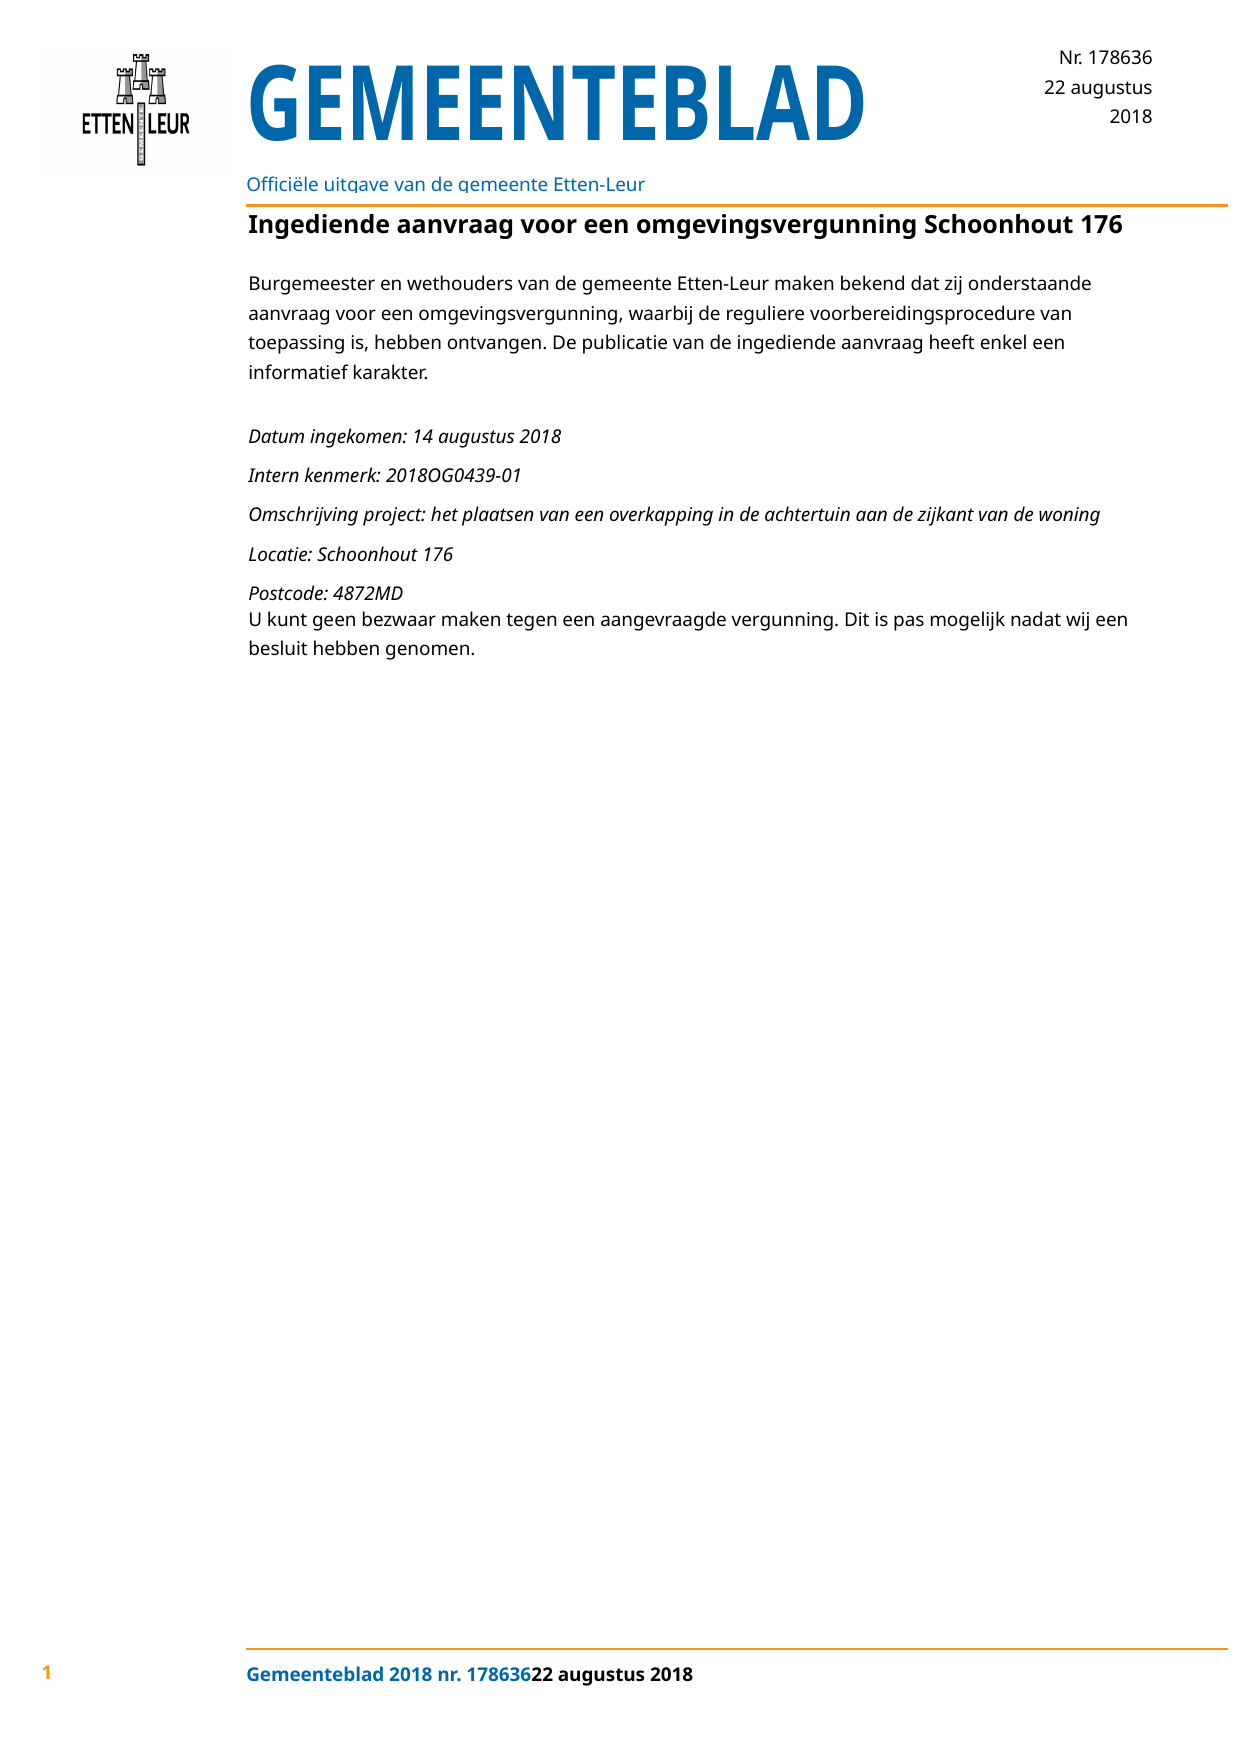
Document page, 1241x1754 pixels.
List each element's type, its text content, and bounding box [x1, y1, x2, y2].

text Postcode: 4872MD [248, 580, 1152, 606]
text Omschrijving project: het plaatsen van een overkapping in de achtertuin aan de zijkant van de woning [248, 502, 1152, 527]
text Ingediende aanvraag voor een omgevingsvergunning Schoonhout 176 [248, 207, 1152, 241]
text Datum ingekomen: 14 augustus 2018 [248, 423, 1152, 449]
text Burgemeester en wethouders van de gemeente Etten-Leur maken bekend dat zij onderstaande aanvraag voor een omgevingsvergunning, waarbij de reguliere voorbereidingsprocedure van toepassing is, hebben ontvangen. De publicatie van de ingediende aanvraag heeft enkel een informatief karakter. [248, 270, 1152, 385]
picture [41, 47, 231, 172]
text Locatie: Schoonhout 176 [248, 541, 1152, 567]
text U kunt geen bezwaar maken tegen een aangevraagde vergunning. Dit is pas mogelijk nadat wij een besluit hebben genomen. [248, 606, 1152, 661]
text Intern kenmerk: 2018OG0439-01 [248, 462, 1152, 488]
